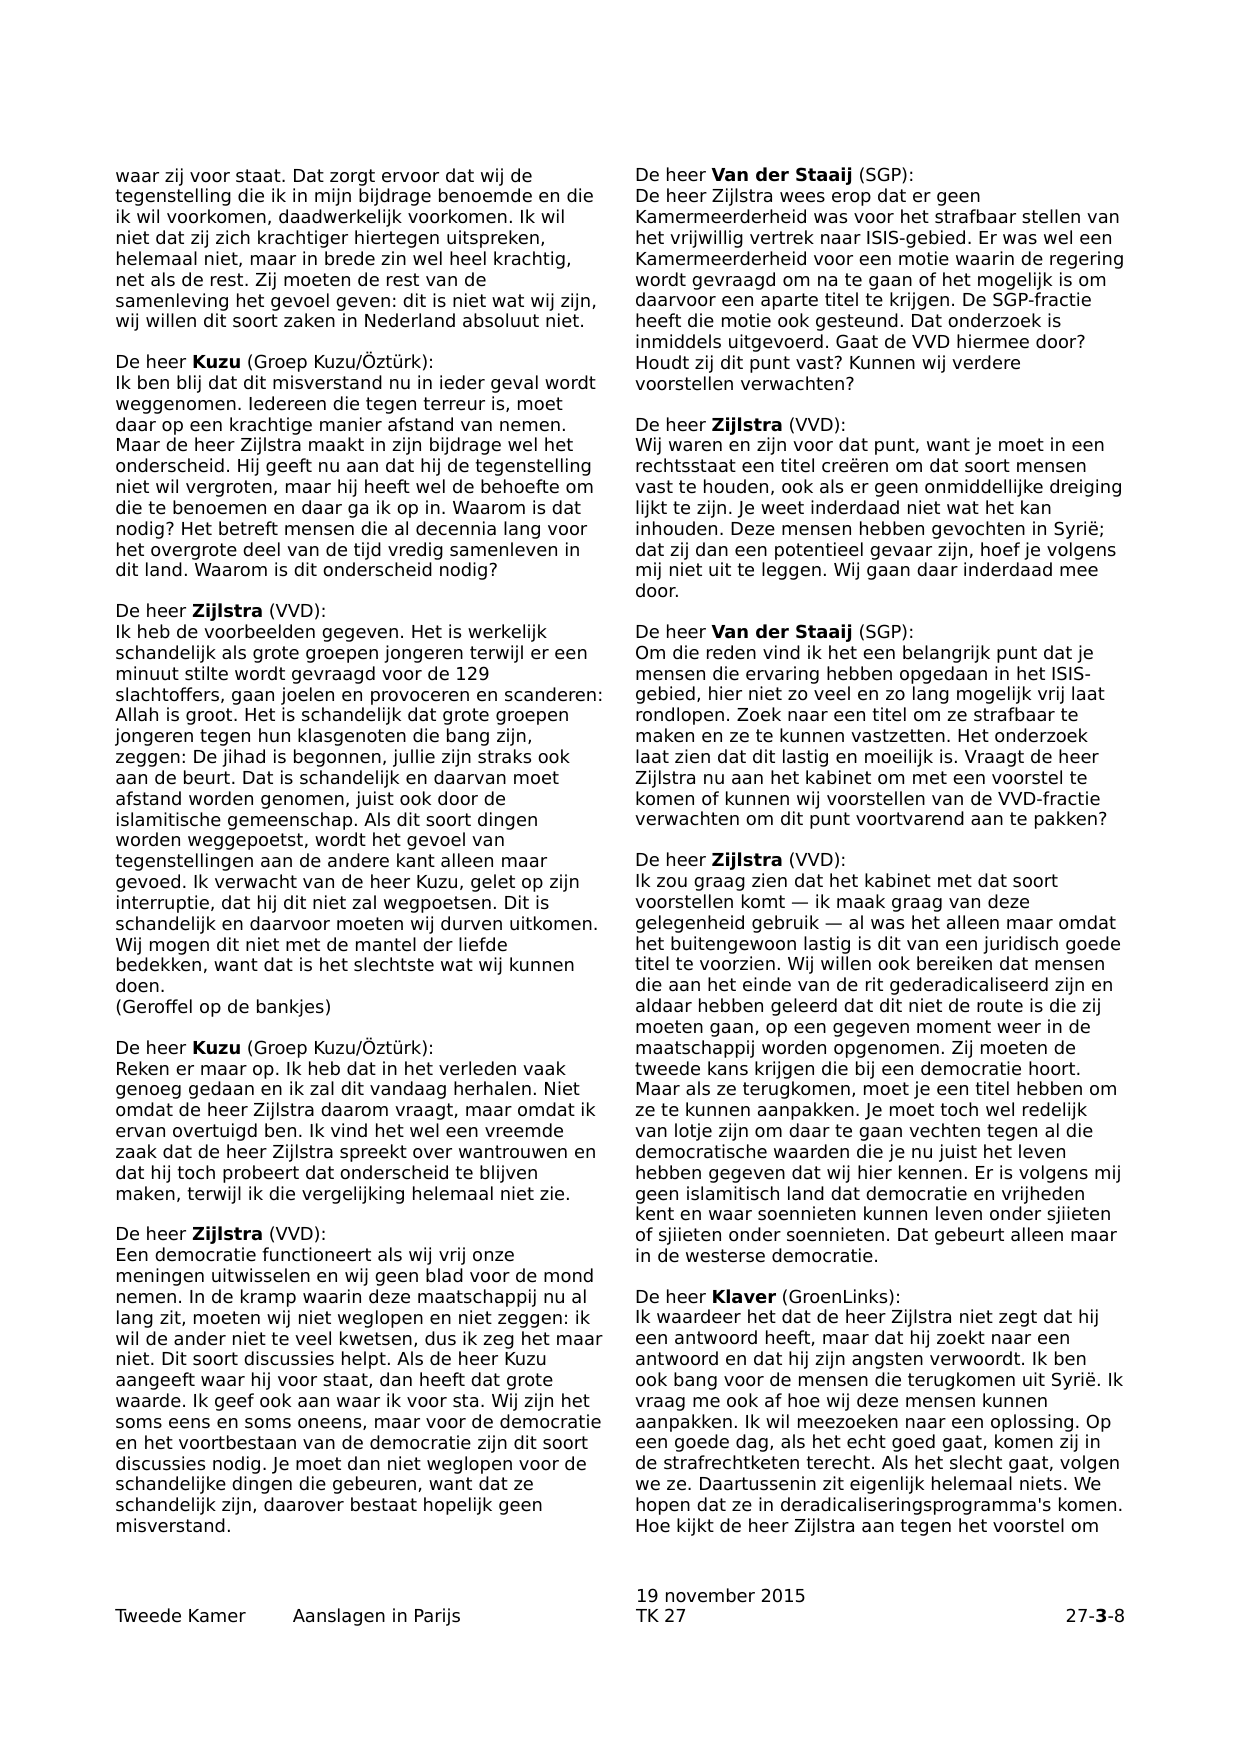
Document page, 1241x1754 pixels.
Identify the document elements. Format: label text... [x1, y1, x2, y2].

text Ik waardeer het dat de heer Zijlstra niet zegt dat hij een antwoord heeft, maar dat hij zoekt naar een antwoord en dat hij zijn angsten verwoordt. Ik ben ook bang voor de mensen die terugkomen uit Syrië. Ik vraag me ook af hoe wij deze mensen kunnen aanpakken. Ik wil meezoeken naar een oplossing. Op een goede dag, als het echt goed gaat, komen zij in de strafrechtketen terecht. Als het slecht gaat, volgen we ze. Daartussenin zit eigenlijk helemaal niets. We hopen dat ze in deradicaliseringsprogramma's komen. Hoe kijkt de heer Zijlstra aan tegen het voorstel om [635, 1307, 1125, 1536]
text Reken er maar op. Ik heb dat in het verleden vaak genoeg gedaan en ik zal dit vandaag herhalen. Niet omdat de heer Zijlstra daarom vraagt, maar omdat ik ervan overtuigd ben. Ik vind het wel een vreemde zaak dat de heer Zijlstra spreekt over wantrouwen en dat hij toch probeert dat onderscheid te blijven maken, terwijl ik die vergelijking helemaal niet zie. [115, 1058, 605, 1204]
text De heer Zijlstra (VVD): [115, 601, 605, 622]
text Ik ben blij dat dit misverstand nu in ieder geval wordt weggenomen. Iedereen die tegen terreur is, moet daar op een krachtige manier afstand van nemen. Maar de heer Zijlstra maakt in zijn bijdrage wel het onderscheid. Hij geeft nu aan dat hij de tegenstelling niet wil vergroten, maar hij heeft wel de behoefte om die te benoemen en daar ga ik op in. Waarom is dat nodig? Het betreft mensen die al decennia lang voor het overgrote deel van de tijd vredig samenleven in dit land. Waarom is dit onderscheid nodig? [115, 373, 605, 581]
text Wij waren en zijn voor dat punt, want je moet in een rechtsstaat een titel creëren om dat soort mensen vast te houden, ook als er geen onmiddellijke dreiging lijkt te zijn. Je weet inderdaad niet wat het kan inhouden. Deze mensen hebben gevochten in Syrië; dat zij dan een potentieel gevaar zijn, hoef je volgens mij niet uit te leggen. Wij gaan daar inderdaad mee door. [635, 435, 1125, 602]
text (Geroffel op de bankjes) [115, 997, 605, 1018]
text Een democratie functioneert als wij vrij onze meningen uitwisselen en wij geen blad voor de mond nemen. In de kramp waarin deze maatschappij nu al lang zit, moeten wij niet weglopen en niet zeggen: ik wil de ander niet te veel kwetsen, dus ik zeg het maar niet. Dit soort discussies helpt. Als de heer Kuzu aangeeft waar hij voor staat, dan heeft dat grote waarde. Ik geef ook aan waar ik voor sta. Wij zijn het soms eens en soms oneens, maar voor de democratie en het voortbestaan van de democratie zijn dit soort discussies nodig. Je moet dan niet weglopen voor de schandelijke dingen die gebeuren, want dat ze schandelijk zijn, daarover bestaat hopelijk geen misverstand. [115, 1245, 605, 1537]
text De heer Kuzu (Groep Kuzu/Öztürk): [115, 1038, 605, 1058]
text De heer Klaver (GroenLinks): [635, 1287, 1125, 1307]
text De heer Kuzu (Groep Kuzu/Öztürk): [115, 352, 605, 373]
text De heer Zijlstra wees erop dat er geen Kamermeerderheid was voor het strafbaar stellen van het vrijwillig vertrek naar ISIS-gebied. Er was wel een Kamermeerderheid voor een motie waarin de regering wordt gevraagd om na te gaan of het mogelijk is om daarvoor een aparte titel te krijgen. De SGP-fractie heeft die motie ook gesteund. Dat onderzoek is inmiddels uitgevoerd. Gaat de VVD hiermee door? Houdt zij dit punt vast? Kunnen wij verdere voorstellen verwachten? [635, 186, 1125, 394]
text Ik zou graag zien dat het kabinet met dat soort voorstellen komt — ik maak graag van deze gelegenheid gebruik — al was het alleen maar omdat het buitengewoon lastig is dit van een juridisch goede titel te voorzien. Wij willen ook bereiken dat mensen die aan het einde van de rit gederadicaliseerd zijn en aldaar hebben geleerd dat dit niet de route is die zij moeten gaan, op een gegeven moment weer in de maatschappij worden opgenomen. Zij moeten de tweede kans krijgen die bij een democratie hoort. Maar als ze terugkomen, moet je een titel hebben om ze te kunnen aanpakken. Je moet toch wel redelijk van lotje zijn om daar te gaan vechten tegen al die democratische waarden die je nu juist het leven hebben gegeven dat wij hier kennen. Er is volgens mij geen islamitisch land dat democratie en vrijheden kent en waar soennieten kunnen leven onder sjiieten of sjiieten onder soennieten. Dat gebeurt alleen maar in de westerse democratie. [635, 871, 1125, 1267]
text waar zij voor staat. Dat zorgt ervoor dat wij de tegenstelling die ik in mijn bijdrage benoemde en die ik wil voorkomen, daadwerkelijk voorkomen. Ik wil niet dat zij zich krachtiger hiertegen uitspreken, helemaal niet, maar in brede zin wel heel krachtig, net als de rest. Zij moeten de rest van de samenleving het gevoel geven: dit is niet wat wij zijn, wij willen dit soort zaken in Nederland absoluut niet. [115, 165, 605, 332]
text De heer Van der Staaij (SGP): [635, 165, 1125, 186]
text De heer Zijlstra (VVD): [635, 414, 1125, 435]
text Ik heb de voorbeelden gegeven. Het is werkelijk schandelijk als grote groepen jongeren terwijl er een minuut stilte wordt gevraagd voor de 129 slachtoffers, gaan joelen en provoceren en scanderen: Allah is groot. Het is schandelijk dat grote groepen jongeren tegen hun klasgenoten die bang zijn, zeggen: De jihad is begonnen, jullie zijn straks ook aan de beurt. Dat is schandelijk en daarvan moet afstand worden genomen, juist ook door de islamitische gemeenschap. Als dit soort dingen worden weggepoetst, wordt het gevoel van tegenstellingen aan de andere kant alleen maar gevoed. Ik verwacht van de heer Kuzu, gelet op zijn interruptie, dat hij dit niet zal wegpoetsen. Dit is schandelijk en daarvoor moeten wij durven uitkomen. Wij mogen dit niet met de mantel der liefde bedekken, want dat is het slechtste wat wij kunnen doen. [115, 622, 605, 997]
text De heer Van der Staaij (SGP): [635, 622, 1125, 642]
text De heer Zijlstra (VVD): [635, 850, 1125, 871]
text De heer Zijlstra (VVD): [115, 1224, 605, 1245]
text Om die reden vind ik het een belangrijk punt dat je mensen die ervaring hebben opgedaan in het ISIS-gebied, hier niet zo veel en zo lang mogelijk vrij laat rondlopen. Zoek naar een titel om ze strafbaar te maken en ze te kunnen vastzetten. Het onderzoek laat zien dat dit lastig en moeilijk is. Vraagt de heer Zijlstra nu aan het kabinet om met een voorstel te komen of kunnen wij voorstellen van de VVD-fractie verwachten om dit punt voortvarend aan te pakken? [635, 642, 1125, 830]
